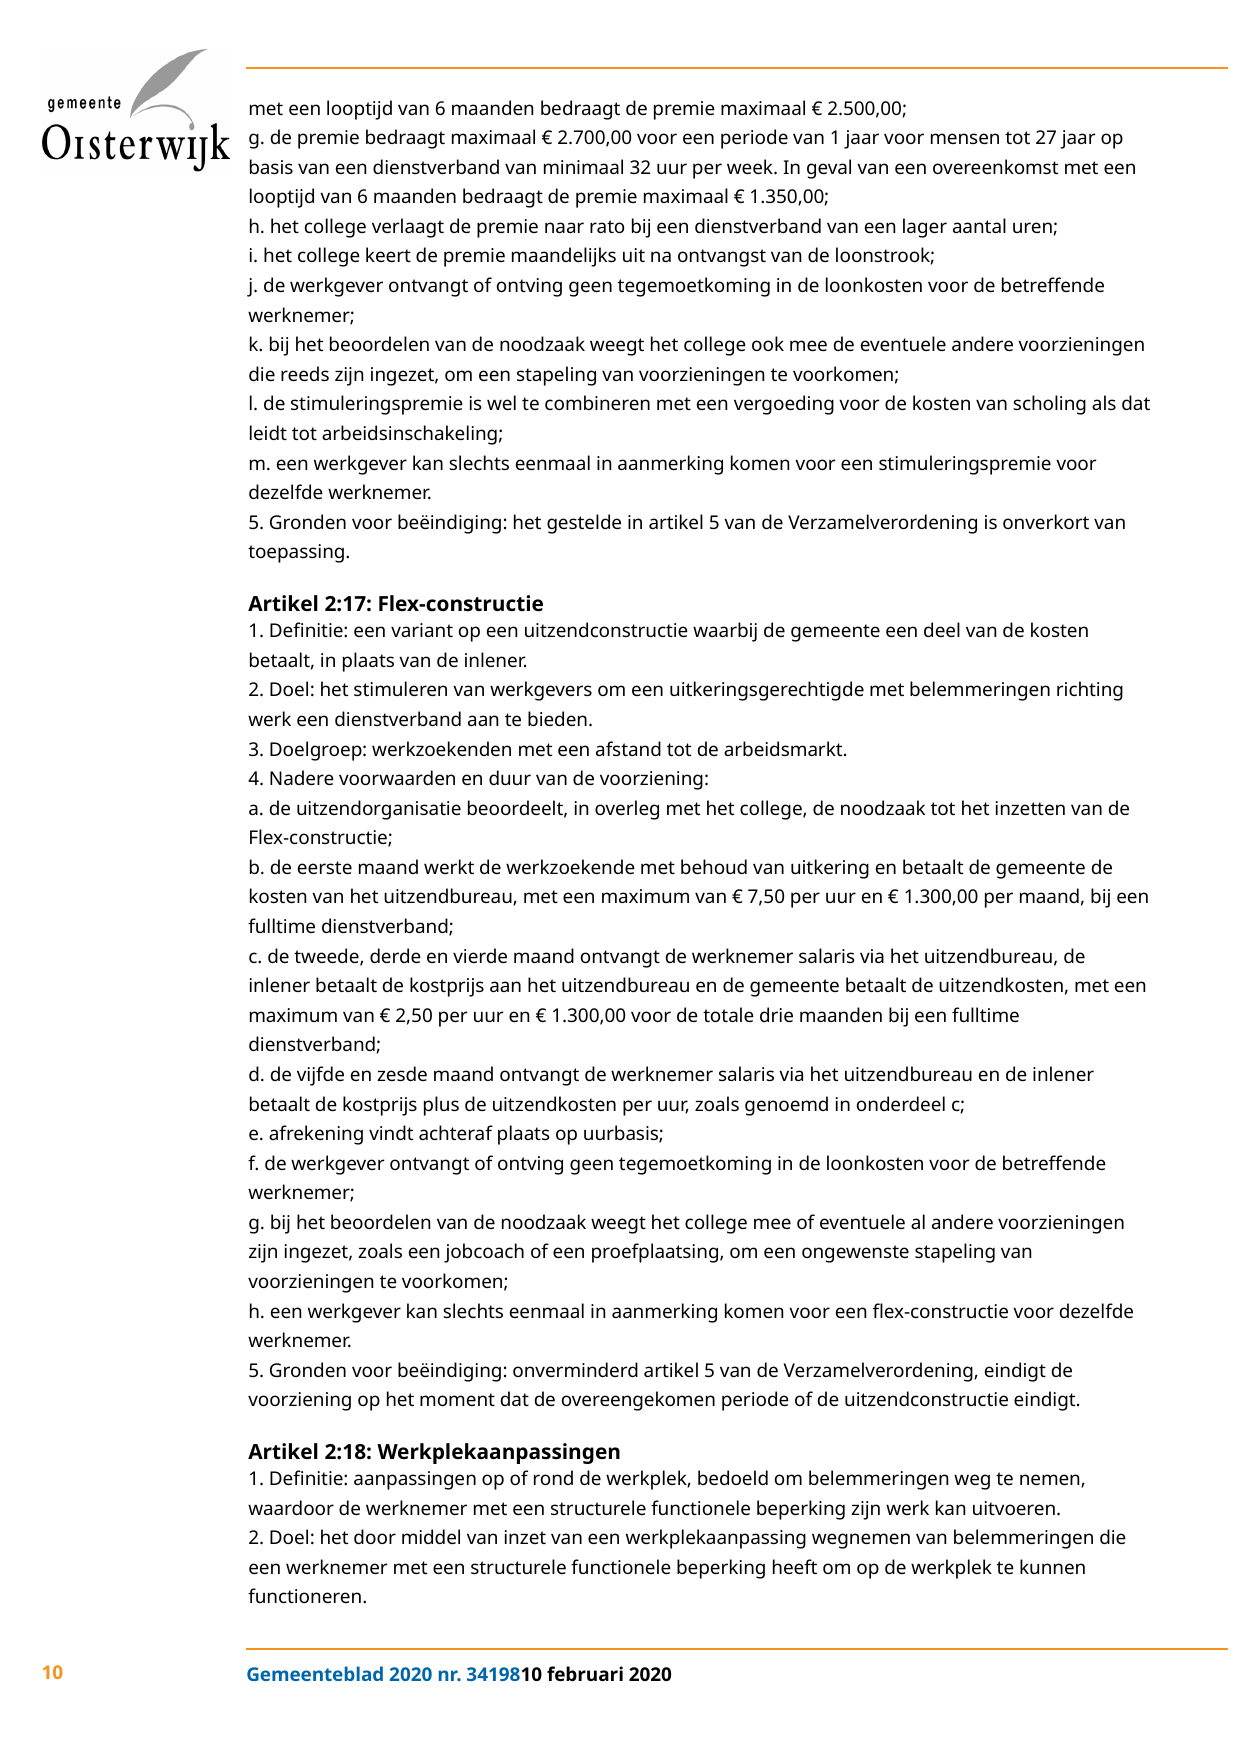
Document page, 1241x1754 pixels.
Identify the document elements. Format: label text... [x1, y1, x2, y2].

text 2. Doel: het door middel van inzet van een werkplekaanpassing wegnemen van belemmeringen die een werknemer met een structurele functionele beperking heeft om op de werkplek te kunnen functioneren. [248, 1524, 1152, 1609]
text g. bij het beoordelen van de noodzaak weegt het college mee of eventuele al andere voorzieningen zijn ingezet, zoals een jobcoach of een proefplaatsing, om een ongewenste stapeling van voorzieningen te voorkomen; [248, 1209, 1152, 1294]
text 5. Gronden voor beëindiging: het gestelde in artikel 5 van de Verzamelverordening is onverkort van toepassing. [248, 509, 1152, 564]
text g. de premie bedraagt maximaal € 2.700,00 voor een periode van 1 jaar voor mensen tot 27 jaar op basis van een dienstverband van minimaal 32 uur per week. In geval van een overeenkomst met een looptijd van 6 maanden bedraagt de premie maximaal € 1.350,00; [248, 124, 1152, 209]
text 2. Doel: het stimuleren van werkgevers om een uitkeringsgerechtigde met belemmeringen richting werk een dienstverband aan te bieden. [248, 677, 1152, 732]
text a. de uitzendorganisatie beoordeelt, in overleg met het college, de noodzaak tot het inzetten van de Flex-constructie; [248, 795, 1152, 850]
text m. een werkgever kan slechts eenmaal in aanmerking komen voor een stimuleringspremie voor dezelfde werknemer. [248, 450, 1152, 505]
text e. afrekening vindt achteraf plaats op uurbasis; [248, 1120, 1152, 1146]
text h. een werkgever kan slechts eenmaal in aanmerking komen voor een flex-constructie voor dezelfde werknemer. [248, 1298, 1152, 1353]
text 1. Definitie: een variant op een uitzendconstructie waarbij de gemeente een deel van de kosten betaalt, in plaats van de inlener. [248, 617, 1152, 673]
text h. het college verlaagt de premie naar rato bij een dienstverband van een lager aantal uren; [248, 213, 1152, 239]
text b. de eerste maand werkt de werkzoekende met behoud van uitkering en betaalt de gemeente de kosten van het uitzendbureau, met een maximum van € 7,50 per uur en € 1.300,00 per maand, bij een fulltime dienstverband; [248, 854, 1152, 939]
text l. de stimuleringspremie is wel te combineren met een vergoeding voor de kosten van scholing als dat leidt tot arbeidsinschakeling; [248, 391, 1152, 446]
picture [41, 47, 231, 172]
text 5. Gronden voor beëindiging: onverminderd artikel 5 van de Verzamelverordening, eindigt de voorziening op het moment dat de overeengekomen periode of de uitzendconstructie eindigt. [248, 1357, 1152, 1412]
text f. de werkgever ontvangt of ontving geen tegemoetkoming in de loonkosten voor de betreffende werknemer; [248, 1150, 1152, 1205]
text 1. Definitie: aanpassingen op of rond de werkplek, bedoeld om belemmeringen weg te nemen, waardoor de werknemer met een structurele functionele beperking zijn werk kan uitvoeren. [248, 1465, 1152, 1521]
text k. bij het beoordelen van de noodzaak weegt het college ook mee de eventuele andere voorzieningen die reeds zijn ingezet, om een stapeling van voorzieningen te voorkomen; [248, 331, 1152, 387]
text c. de tweede, derde en vierde maand ontvangt de werknemer salaris via het uitzendbureau, de inlener betaalt de kostprijs aan het uitzendbureau en de gemeente betaalt de uitzendkosten, met een maximum van € 2,50 per uur en € 1.300,00 voor de totale drie maanden bij een fulltime dienstverband; [248, 943, 1152, 1057]
text 4. Nadere voorwaarden en duur van de voorziening: [248, 765, 1152, 791]
text Artikel 2:18: Werkplekaanpassingen [248, 1437, 1152, 1465]
text i. het college keert de premie maandelijks uit na ontvangst van de loonstrook; [248, 243, 1152, 268]
text 3. Doelgroep: werkzoekenden met een afstand tot de arbeidsmarkt. [248, 736, 1152, 761]
text d. de vijfde en zesde maand ontvangt de werknemer salaris via het uitzendbureau en de inlener betaalt de kostprijs plus de uitzendkosten per uur, zoals genoemd in onderdeel c; [248, 1061, 1152, 1116]
text j. de werkgever ontvangt of ontving geen tegemoetkoming in de loonkosten voor de betreffende werknemer; [248, 272, 1152, 328]
text Artikel 2:17: Flex-constructie [248, 589, 1152, 617]
text met een looptijd van 6 maanden bedraagt de premie maximaal € 2.500,00; [248, 95, 1152, 121]
